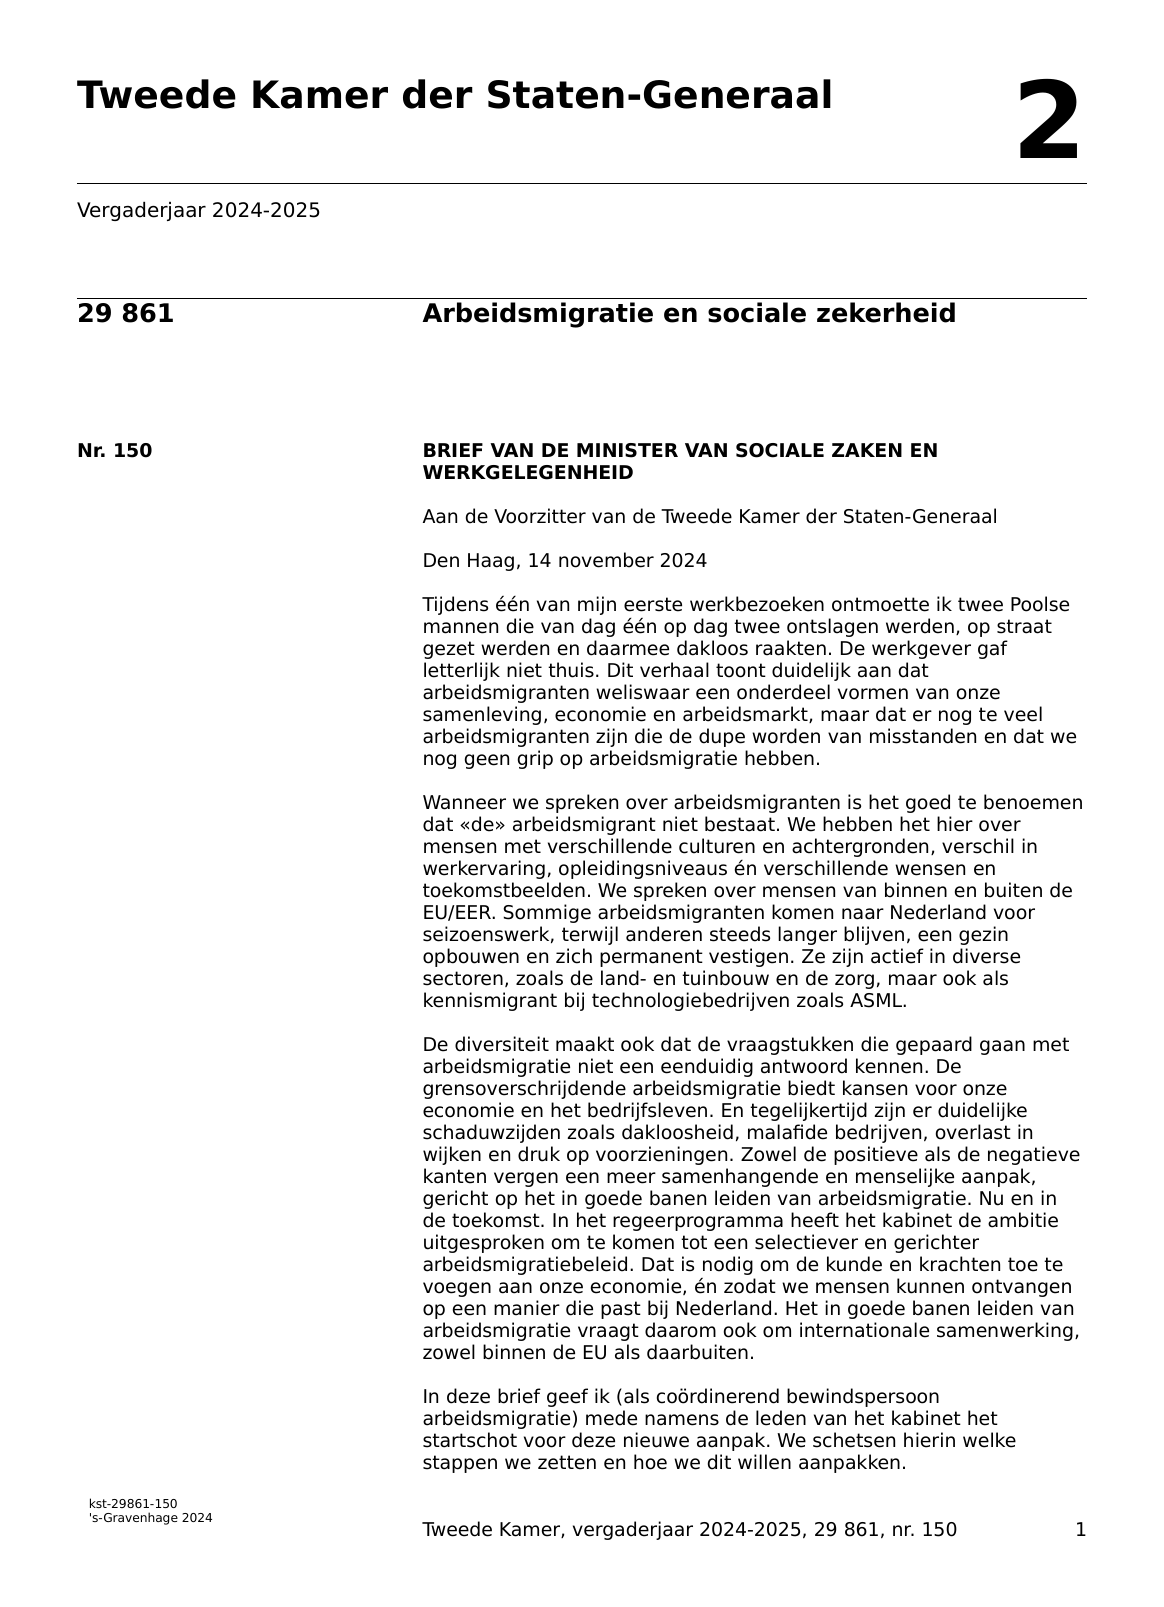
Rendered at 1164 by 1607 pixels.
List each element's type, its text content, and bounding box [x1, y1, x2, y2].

subtitle Nr. 150 BRIEF VAN DE MINISTER VAN SOCIALE ZAKEN EN WERKGELEGENHEID [77, 440, 1087, 484]
table_cell Vergaderjaar 2024-2025 [77, 184, 1087, 298]
table_header Tweede Kamer der Staten-Generaal [77, 59, 886, 183]
text De diversiteit maakt ook dat de vraagstukken die gepaard gaan met arbeidsmigratie niet een eenduidig antwoord kennen. De grensoverschrijdende arbeidsmigratie biedt kansen voor onze economie en het bedrijfsleven. En tegelijkertijd zijn er duidelijke schaduwzijden zoals dakloosheid, malafide bedrijven, overlast in wijken en druk op voorzieningen. Zowel de positieve als de negatieve kanten vergen een meer samenhangende en menselijke aanpak, gericht op het in goede banen leiden van arbeidsmigratie. Nu en in de toekomst. In het regeerprogramma heeft het kabinet de ambitie uitgesproken om te komen tot een selectiever en gerichter arbeidsmigratiebeleid. Dat is nodig om de kunde en krachten toe te voegen aan onze economie, én zodat we mensen kunnen ontvangen op een manier die past bij Nederland. Het in goede banen leiden van arbeidsmigratie vraagt daarom ook om internationale samenwerking, zowel binnen de EU als daarbuiten. [422, 1034, 1087, 1364]
table_header 2 [886, 59, 1087, 183]
text Wanneer we spreken over arbeidsmigranten is het goed te benoemen dat «de» arbeidsmigrant niet bestaat. We hebben het hier over mensen met verschillende culturen en achtergronden, verschil in werkervaring, opleidingsniveaus én verschillende wensen en toekomstbeelden. We spreken over mensen van binnen en buiten de EU/EER. Sommige arbeidsmigranten komen naar Nederland voor seizoenswerk, terwijl anderen steeds langer blijven, een gezin opbouwen en zich permanent vestigen. Ze zijn actief in diverse sectoren, zoals de land- en tuinbouw en de zorg, maar ook als kennismigrant bij technologiebedrijven zoals ASML. [422, 792, 1087, 1012]
text kst-29861-150 [88, 1497, 323, 1511]
text Tijdens één van mijn eerste werkbezoeken ontmoette ik twee Poolse mannen die van dag één op dag twee ontslagen werden, op straat gezet werden en daarmee dakloos raakten. De werkgever gaf letterlijk niet thuis. Dit verhaal toont duidelijk aan dat arbeidsmigranten weliswaar een onderdeel vormen van onze samenleving, economie en arbeidsmarkt, maar dat er nog te veel arbeidsmigranten zijn die de dupe worden van misstanden en dat we nog geen grip op arbeidsmigratie hebben. [422, 594, 1087, 770]
text Den Haag, 14 november 2024 [422, 550, 1087, 572]
text Aan de Voorzitter van de Tweede Kamer der Staten-Generaal [422, 506, 1087, 528]
text In deze brief geef ik (als coördinerend bewindspersoon arbeidsmigratie) mede namens de leden van het kabinet het startschot voor deze nieuwe aanpak. We schetsen hierin welke stappen we zetten en hoe we dit willen aanpakken. [422, 1386, 1087, 1474]
subtitle 29 861 Arbeidsmigratie en sociale zekerheid [77, 299, 1087, 329]
text 's-Gravenhage 2024 [88, 1511, 323, 1525]
